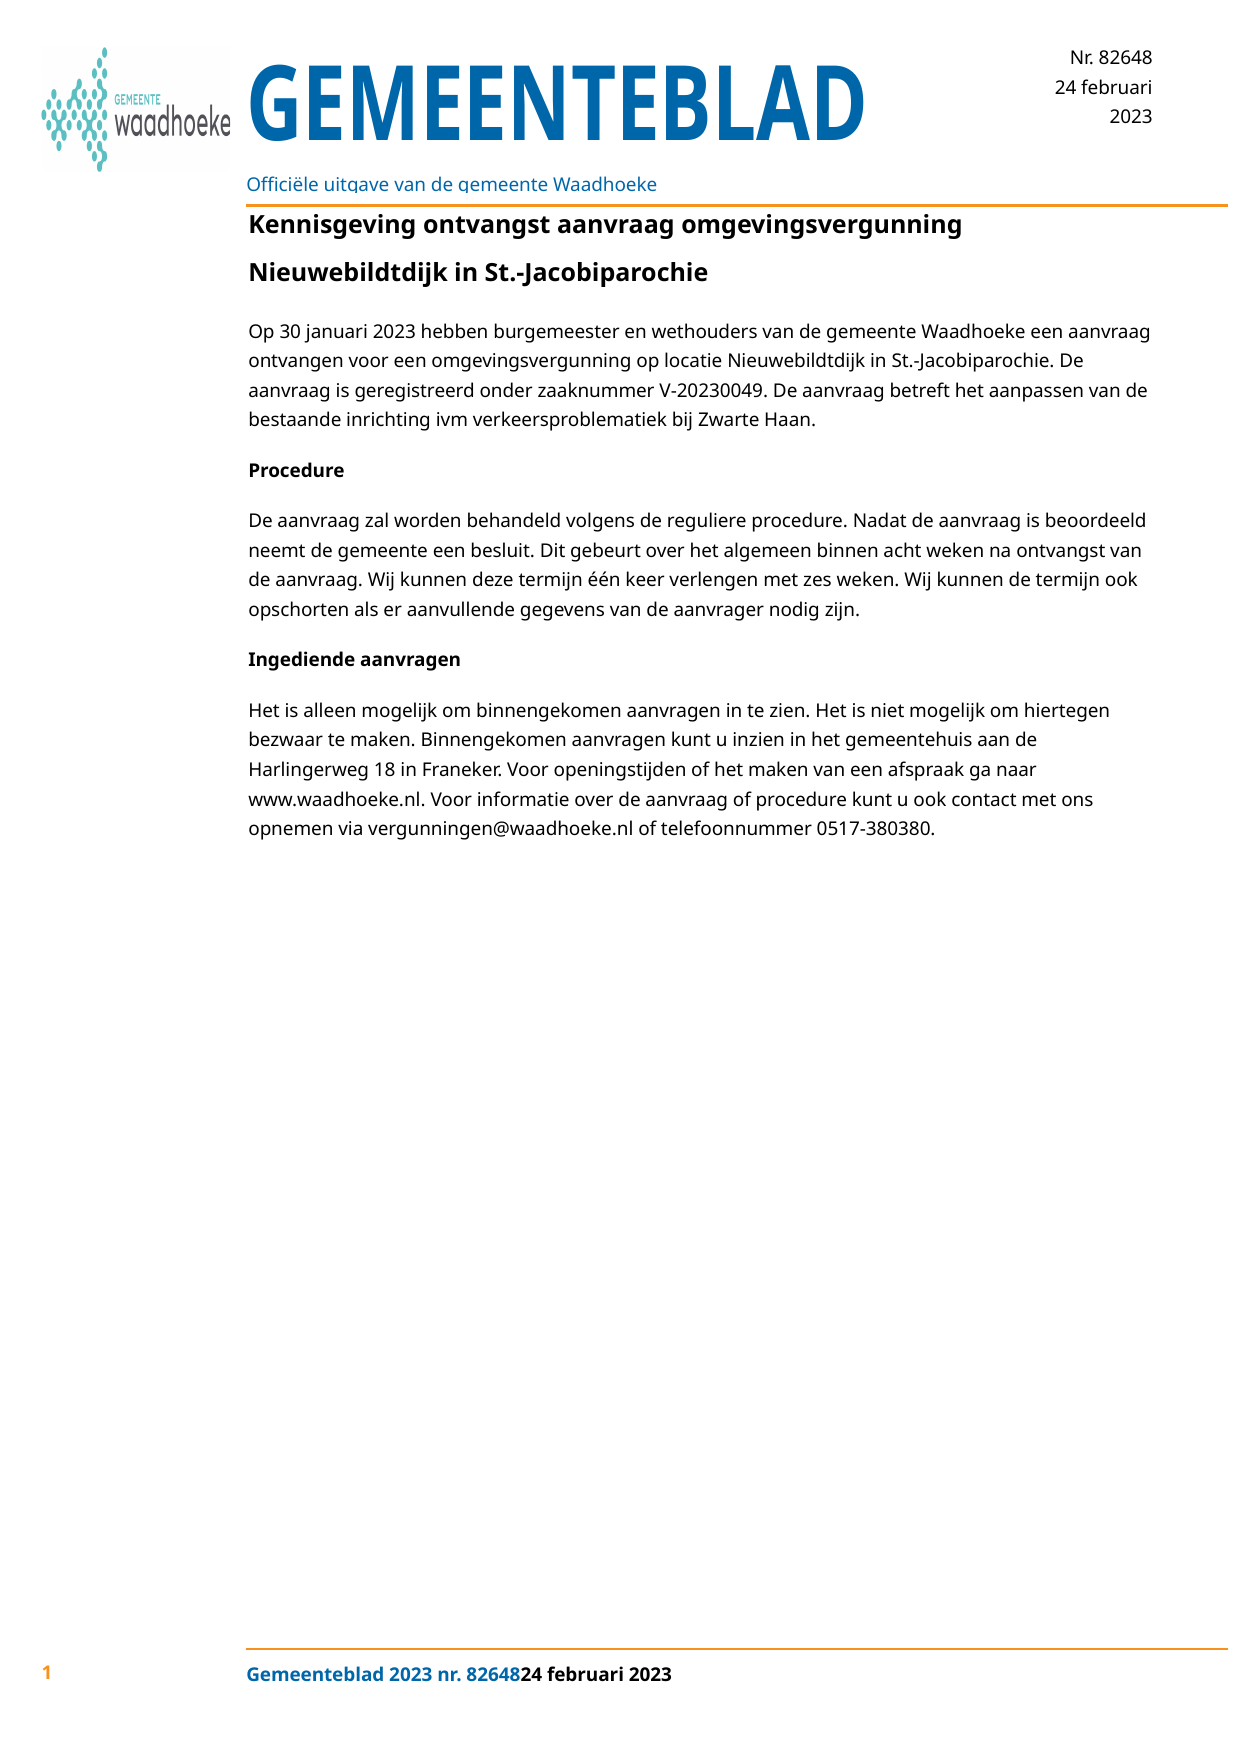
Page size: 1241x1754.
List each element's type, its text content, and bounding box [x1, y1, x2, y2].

picture [41, 47, 231, 172]
text Procedure [248, 457, 1152, 483]
text Ingediende aanvragen [248, 647, 1152, 672]
text De aanvraag zal worden behandeld volgens de reguliere procedure. Nadat de aanvraag is beoordeeld neemt de gemeente een besluit. Dit gebeurt over het algemeen binnen acht weken na ontvangst van de aanvraag. Wij kunnen deze termijn één keer verlengen met zes weken. Wij kunnen de termijn ook opschorten als er aanvullende gegevens van de aanvrager nodig zijn. [248, 507, 1152, 622]
text Kennisgeving ontvangst aanvraag omgevingsvergunning Nieuwebildtdijk in St.-Jacobiparochie [248, 207, 1152, 288]
text Het is alleen mogelijk om binnengekomen aanvragen in te zien. Het is niet mogelijk om hiertegen bezwaar te maken. Binnengekomen aanvragen kunt u inzien in het gemeentehuis aan de Harlingerweg 18 in Franeker. Voor openingstijden of het maken van een afspraak ga naar www.waadhoeke.nl. Voor informatie over de aanvraag of procedure kunt u ook contact met ons opnemen via vergunningen@waadhoeke.nl of telefoonnummer 0517-380380. [248, 697, 1152, 841]
text Op 30 januari 2023 hebben burgemeester en wethouders van de gemeente Waadhoeke een aanvraag ontvangen voor een omgevingsvergunning op locatie Nieuwebildtdijk in St.-Jacobiparochie. De aanvraag is geregistreerd onder zaaknummer V-20230049. De aanvraag betreft het aanpassen van de bestaande inrichting ivm verkeersproblematiek bij Zwarte Haan. [248, 318, 1152, 432]
